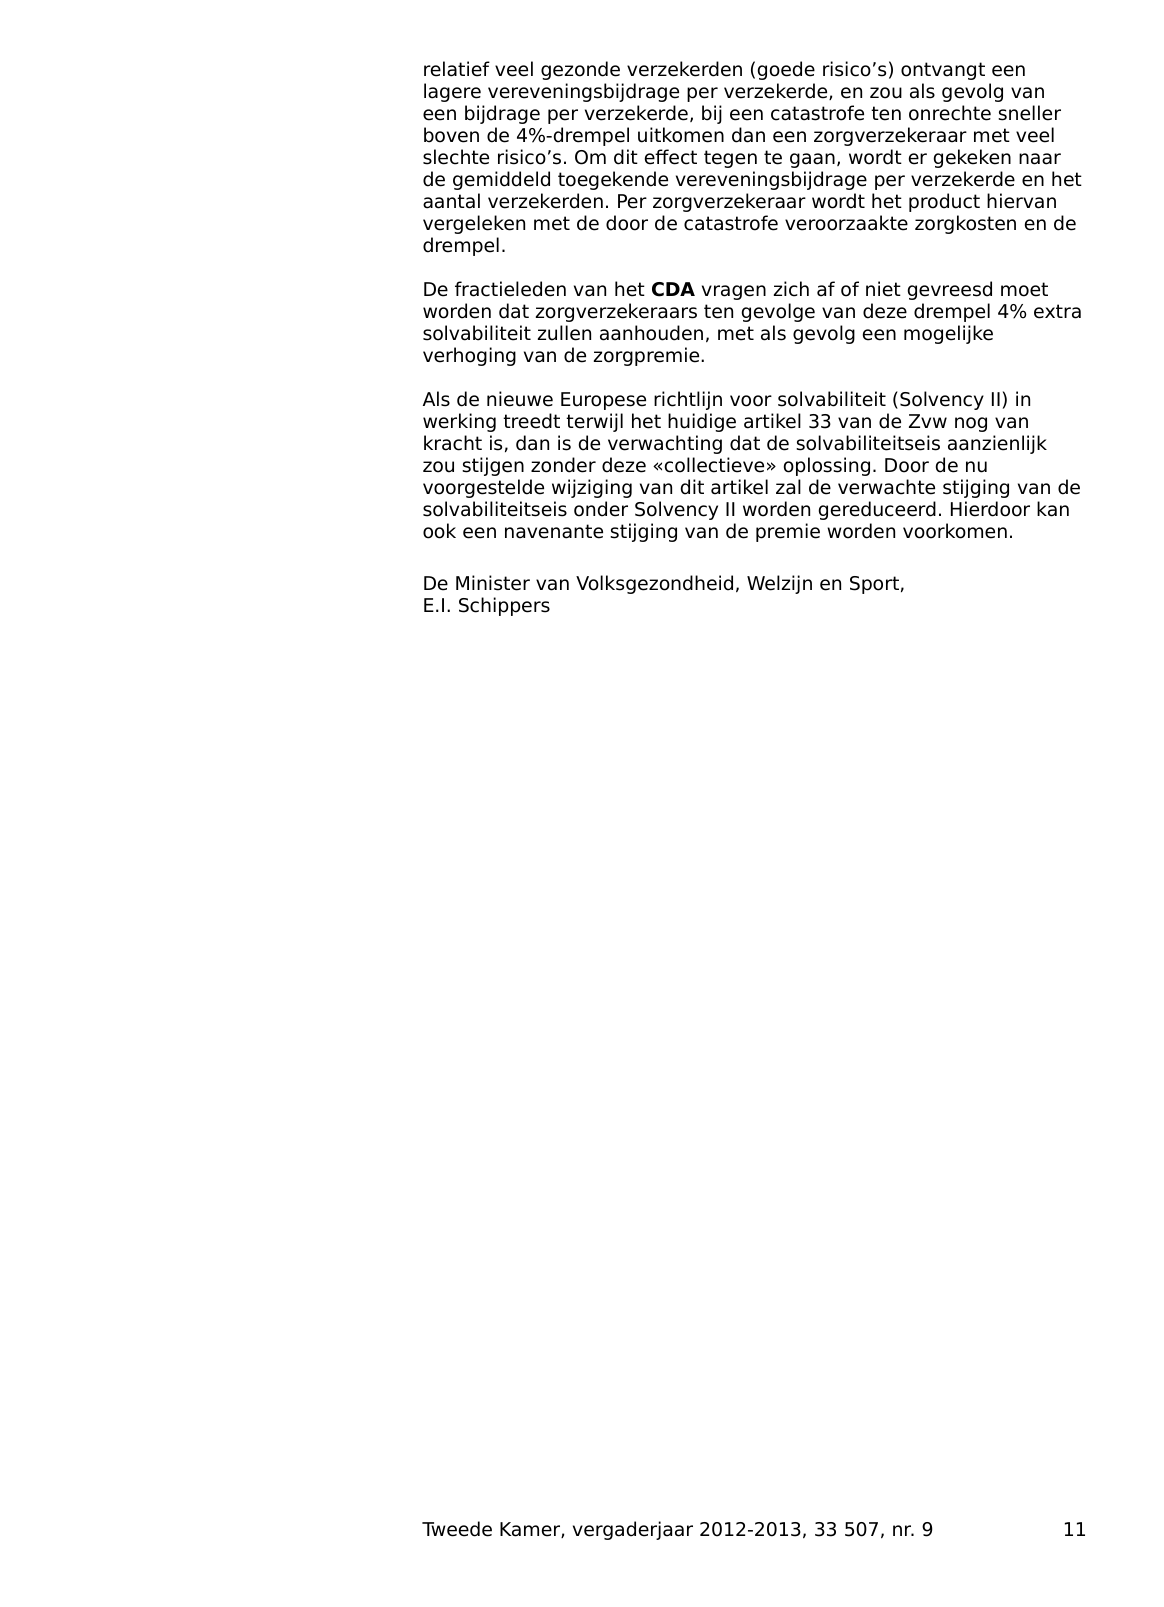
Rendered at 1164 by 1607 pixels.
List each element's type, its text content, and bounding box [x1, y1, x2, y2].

text Als de nieuwe Europese richtlijn voor solvabiliteit (Solvency II) in werking treedt terwijl het huidige artikel 33 van de Zvw nog van kracht is, dan is de verwachting dat de solvabiliteitseis aanzienlijk zou stijgen zonder deze «collectieve» oplossing. Door de nu voorgestelde wijziging van dit artikel zal de verwachte stijging van de solvabiliteitseis onder Solvency II worden gereduceerd. Hierdoor kan ook een navenante stijging van de premie worden voorkomen. [422, 389, 1087, 543]
text relatief veel gezonde verzekerden (goede risico’s) ontvangt een lagere vereveningsbijdrage per verzekerde, en zou als gevolg van een bijdrage per verzekerde, bij een catastrofe ten onrechte sneller boven de 4%-drempel uitkomen dan een zorgverzekeraar met veel slechte risico’s. Om dit effect tegen te gaan, wordt er gekeken naar de gemiddeld toegekende vereveningsbijdrage per verzekerde en het aantal verzekerden. Per zorgverzekeraar wordt het product hiervan vergeleken met de door de catastrofe veroorzaakte zorgkosten en de drempel. [422, 59, 1087, 257]
text De Minister van Volksgezondheid, Welzijn en Sport, E.I. Schippers [422, 573, 1087, 617]
text De fractieleden van het CDA vragen zich af of niet gevreesd moet worden dat zorgverzekeraars ten gevolge van deze drempel 4% extra solvabiliteit zullen aanhouden, met als gevolg een mogelijke verhoging van de zorgpremie. [422, 279, 1087, 367]
